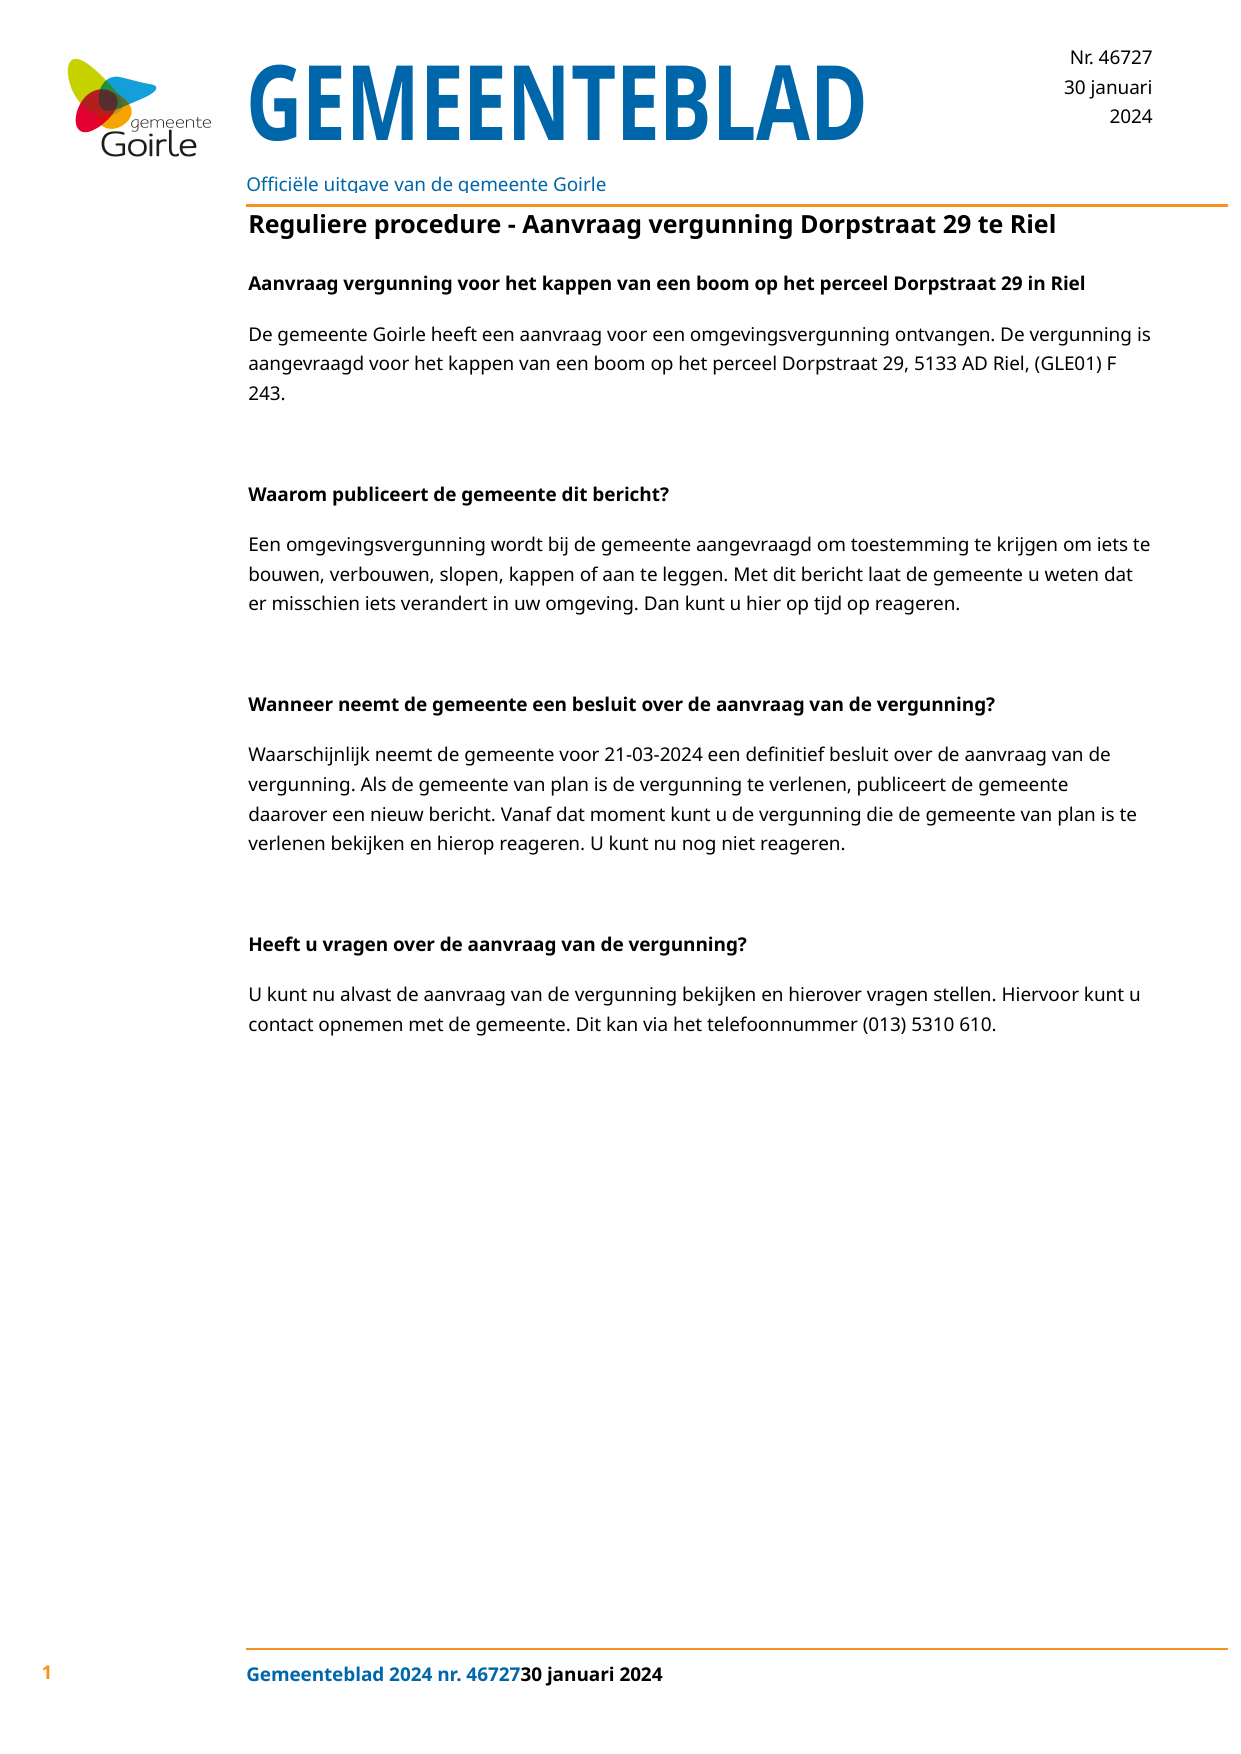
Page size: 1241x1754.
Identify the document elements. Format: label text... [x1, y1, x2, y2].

text Reguliere procedure - Aanvraag vergunning Dorpstraat 29 te Riel [248, 207, 1152, 241]
text Heeft u vragen over de aanvraag van de vergunning? [248, 931, 1152, 957]
text Waarom publiceert de gemeente dit bericht? [248, 481, 1152, 506]
text De gemeente Goirle heeft een aanvraag voor een omgevingsvergunning ontvangen. De vergunning is aangevraagd voor het kappen van een boom op het perceel Dorpstraat 29, 5133 AD Riel, (GLE01) F 243. [248, 321, 1152, 406]
picture [41, 47, 231, 172]
text U kunt nu alvast de aanvraag van de vergunning bekijken en hierover vragen stellen. Hiervoor kunt u contact opnemen met de gemeente. Dit kan via het telefoonnummer (013) 5310 610. [248, 982, 1152, 1037]
text Aanvraag vergunning voor het kappen van een boom op het perceel Dorpstraat 29 in Riel [248, 270, 1152, 296]
text Wanneer neemt de gemeente een besluit over de aanvraag van de vergunning? [248, 691, 1152, 717]
text Een omgevingsvergunning wordt bij de gemeente aangevraagd om toestemming te krijgen om iets te bouwen, verbouwen, slopen, kappen of aan te leggen. Met dit bericht laat de gemeente u weten dat er misschien iets verandert in uw omgeving. Dan kunt u hier op tijd op reageren. [248, 531, 1152, 616]
text Waarschijnlijk neemt de gemeente voor 21-03-2024 een definitief besluit over de aanvraag van de vergunning. Als de gemeente van plan is de vergunning te verlenen, publiceert de gemeente daarover een nieuw bericht. Vanaf dat moment kunt u de vergunning die de gemeente van plan is te verlenen bekijken en hierop reageren. U kunt nu nog niet reageren. [248, 742, 1152, 856]
